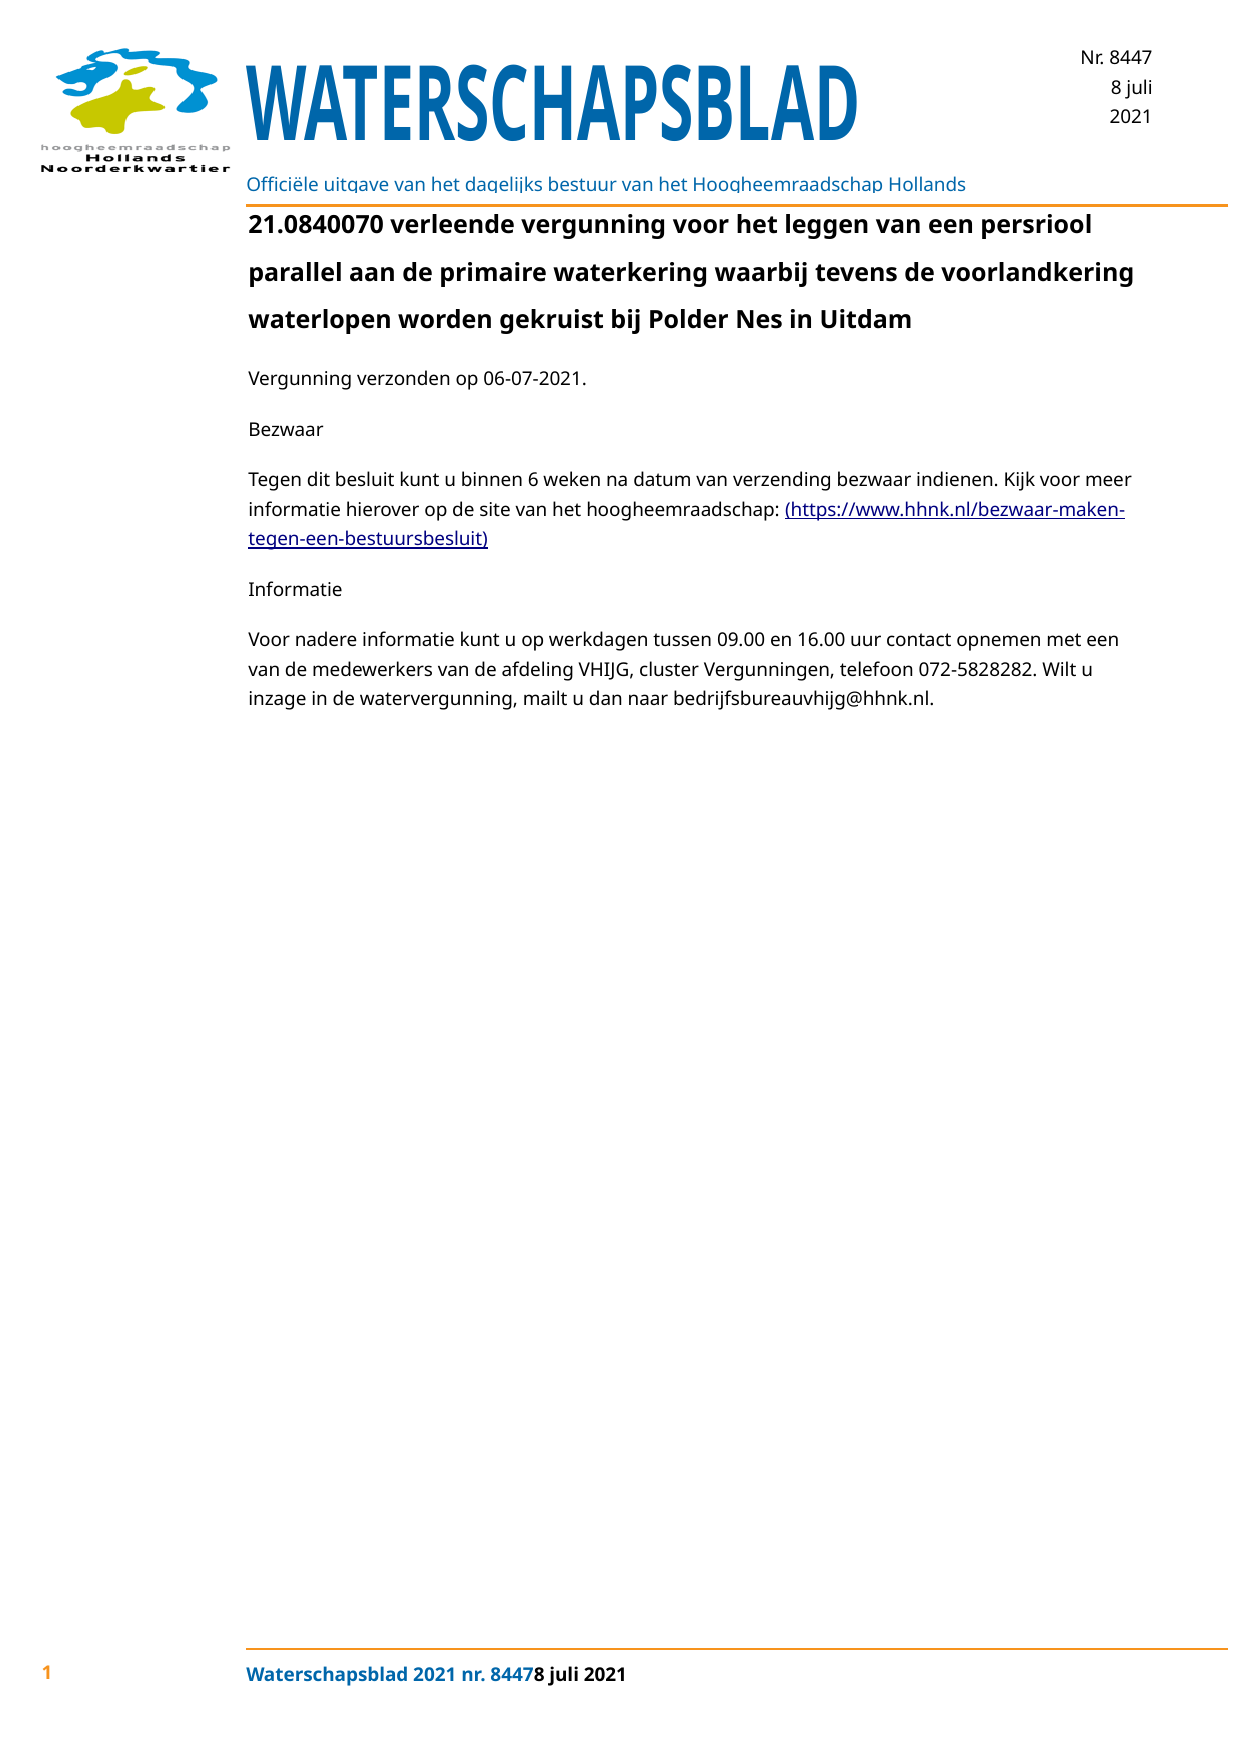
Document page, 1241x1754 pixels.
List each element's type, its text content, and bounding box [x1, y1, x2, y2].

text Informatie [248, 576, 1152, 602]
text Voor nadere informatie kunt u op werkdagen tussen 09.00 en 16.00 uur contact opnemen met een van de medewerkers van de afdeling VHIJG, cluster Vergunningen, telefoon 072-5828282. Wilt u inzage in de watervergunning, mailt u dan naar bedrijfsbureauvhijg@hhnk.nl. [248, 626, 1152, 711]
text Vergunning verzonden op 06-07-2021. [248, 366, 1152, 391]
text 21.0840070 verleende vergunning voor het leggen van een persriool parallel aan de primaire waterkering waarbij tevens de voorlandkering waterlopen worden gekruist bij Polder Nes in Uitdam [248, 207, 1152, 336]
text Tegen dit besluit kunt u binnen 6 weken na datum van verzending bezwaar indienen. Kijk voor meer informatie hierover op de site van het hoogheemraadschap: (https://www.hhnk.nl/bezwaar-maken-tegen-een-bestuursbesluit) [248, 466, 1152, 551]
text Bezwaar [248, 416, 1152, 442]
picture [41, 47, 231, 172]
